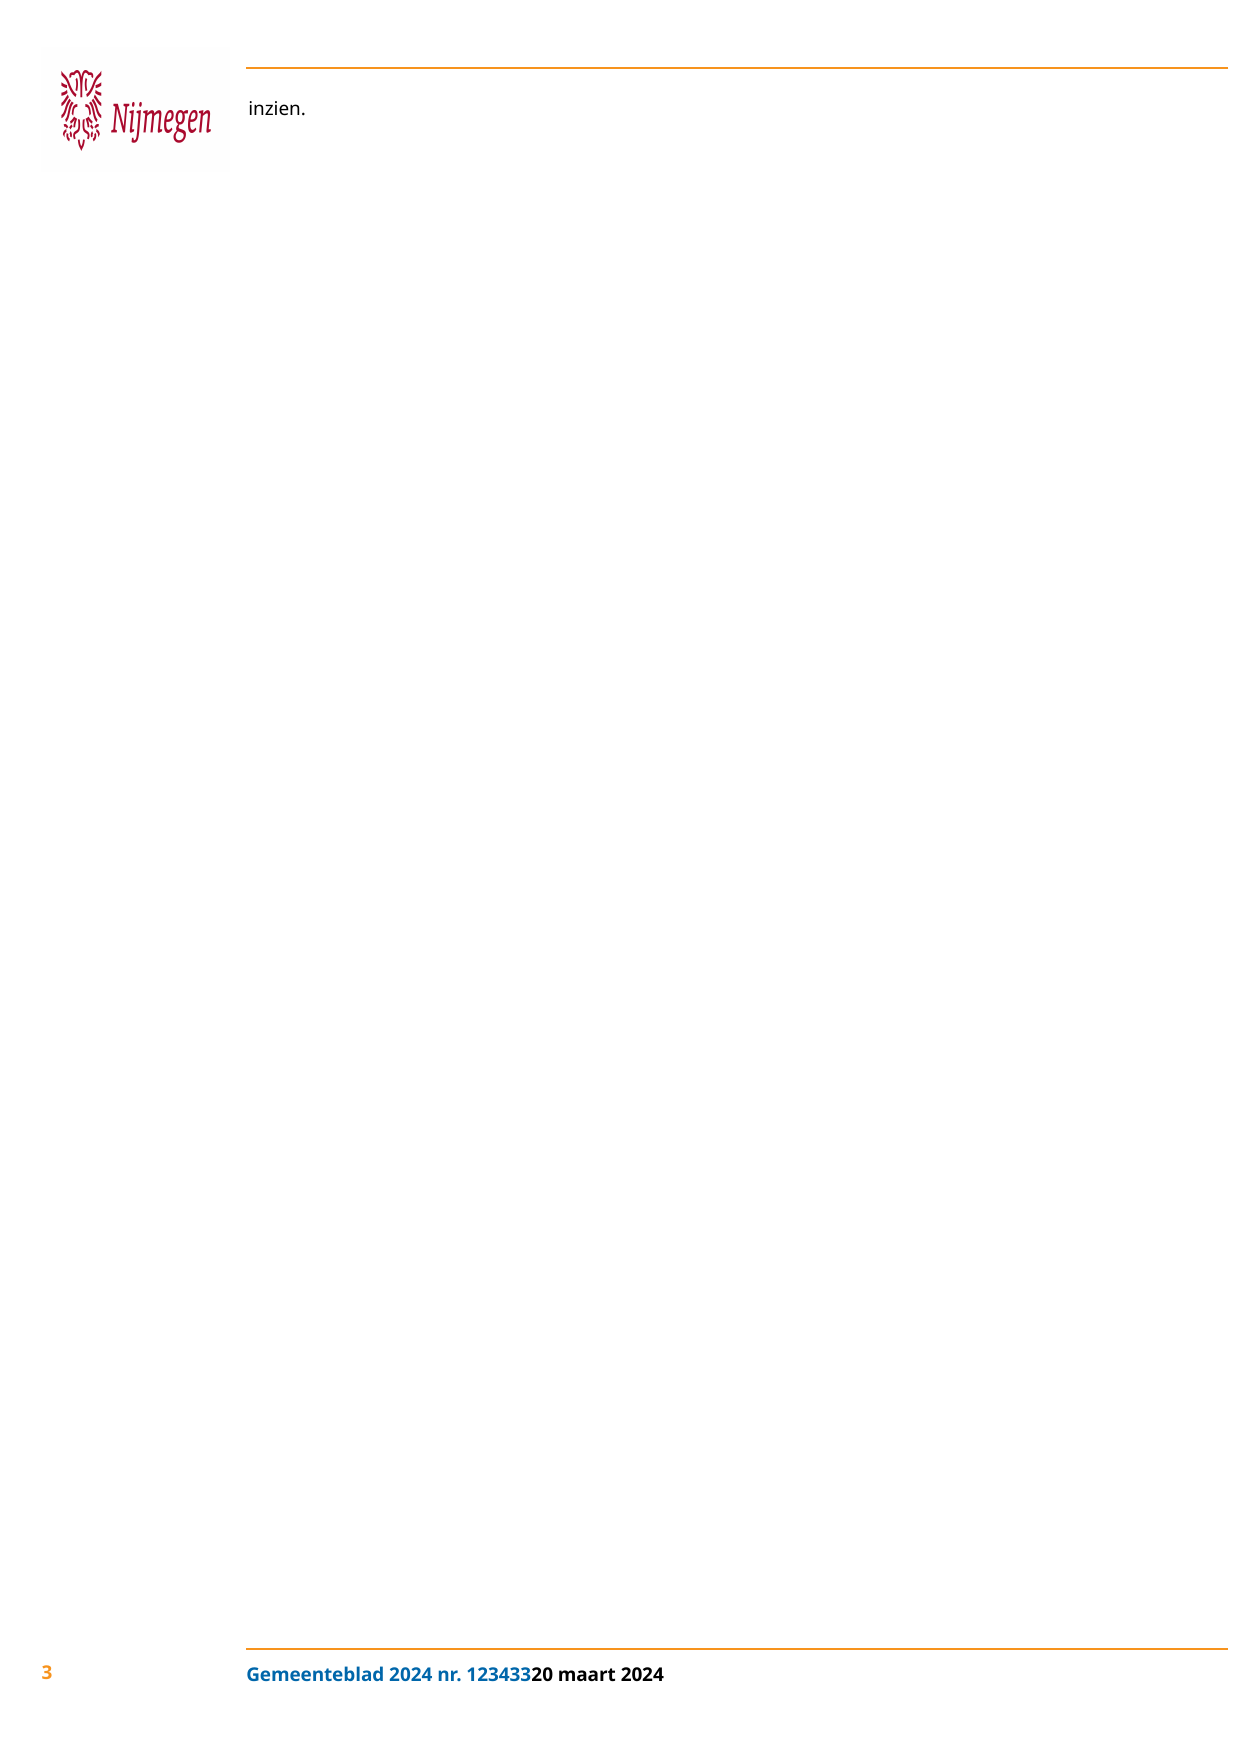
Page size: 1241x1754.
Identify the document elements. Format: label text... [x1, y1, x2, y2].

picture [41, 47, 231, 172]
text inzien. [248, 95, 1152, 121]
